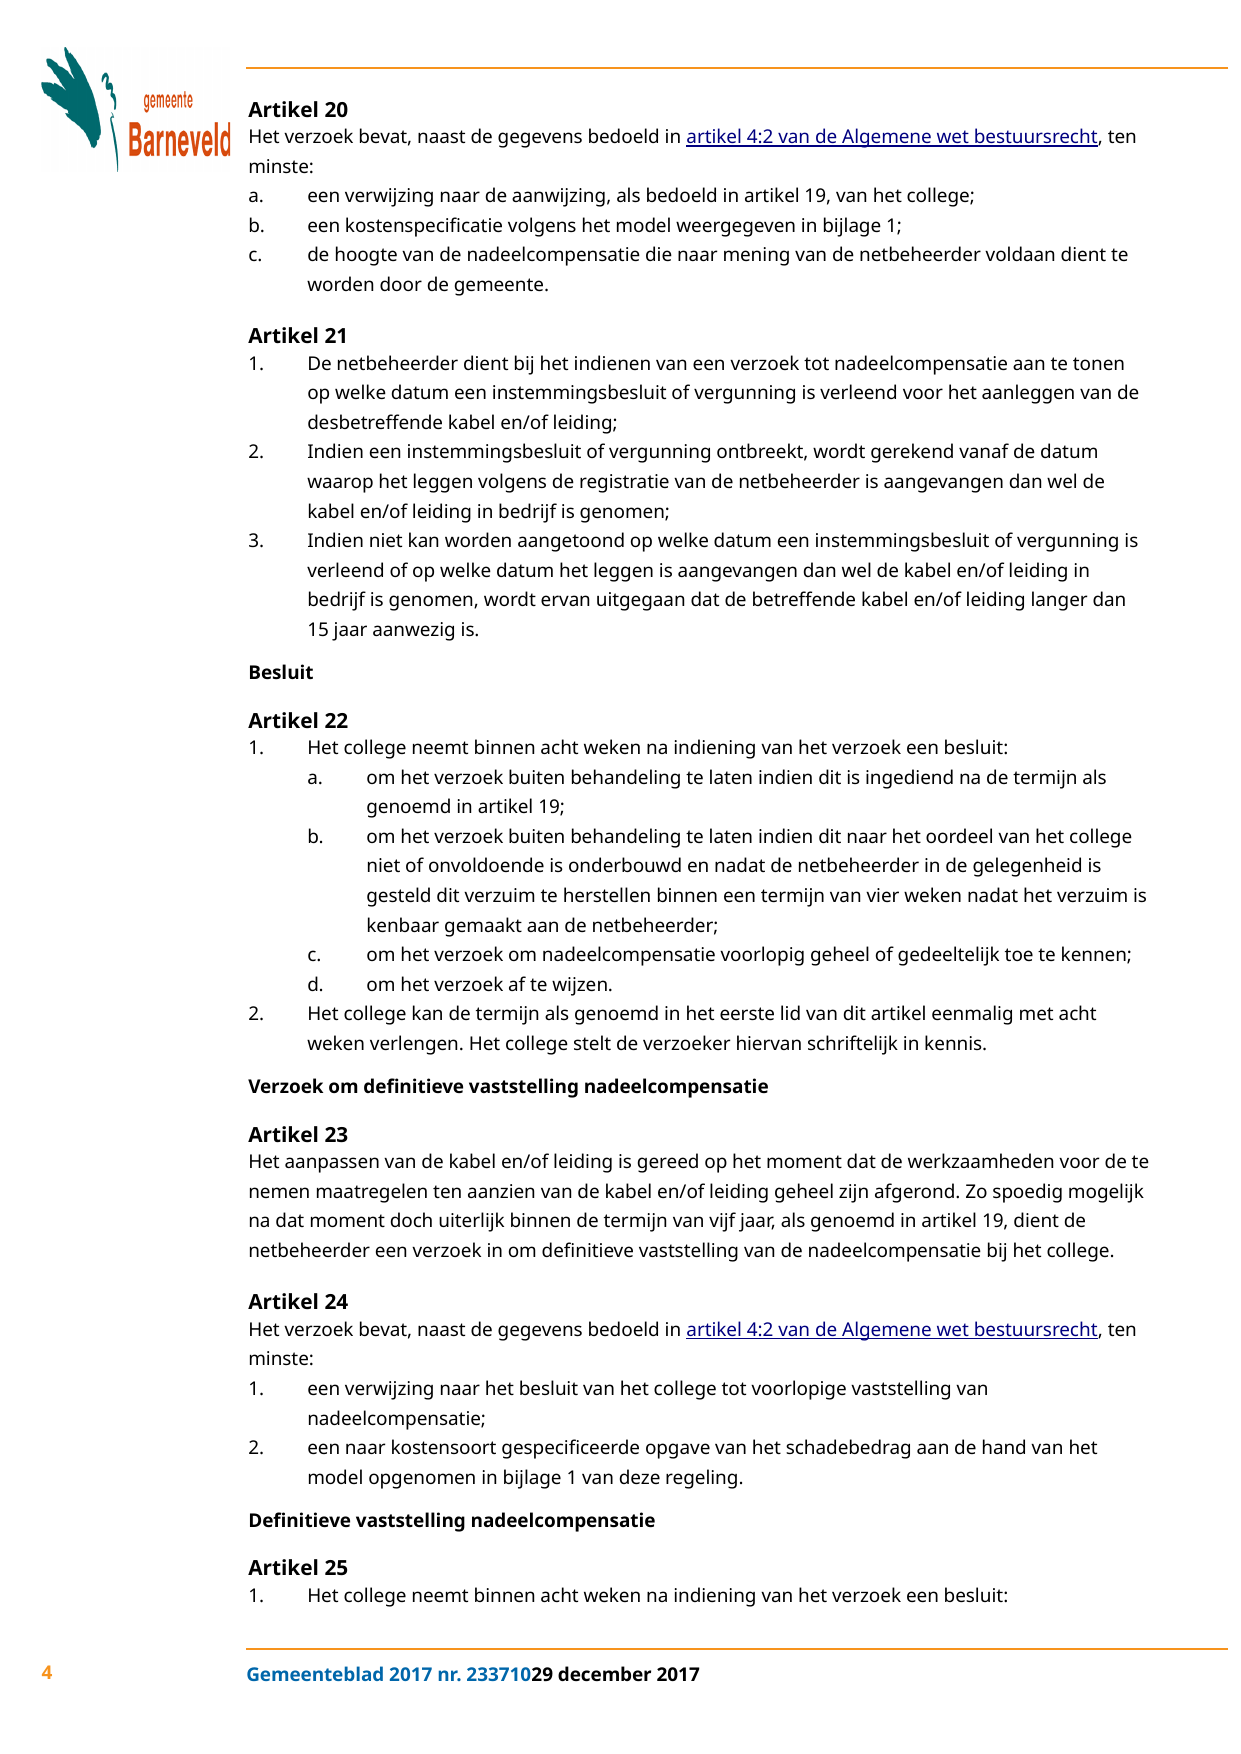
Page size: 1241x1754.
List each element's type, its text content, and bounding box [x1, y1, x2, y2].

picture [41, 47, 231, 172]
text Besluit [248, 659, 1152, 685]
list Het college neemt binnen acht weken na indiening van het verzoek een besluit: [248, 734, 1152, 760]
list Indien niet kan worden aangetoond op welke datum een instemmingsbesluit of vergunning is verleend of op welke datum het leggen is aangevangen dan wel de kabel en/of leiding in bedrijf is genomen, wordt ervan uitgegaan dat de betreffende kabel en/of leiding langer dan 15 jaar aanwezig is. [248, 527, 1152, 642]
text Artikel 24 [248, 1287, 1152, 1316]
list een naar kostensoort gespecificeerde opgave van het schadebedrag aan de hand van het model opgenomen in bijlage 1 van deze regeling. [248, 1434, 1152, 1489]
text Artikel 22 [248, 706, 1152, 734]
text Artikel 21 [248, 322, 1152, 350]
list om het verzoek buiten behandeling te laten indien dit naar het oordeel van het college niet of onvoldoende is onderbouwd en nadat de netbeheerder in de gelegenheid is gesteld dit verzuim te herstellen binnen een termijn van vier weken nadat het verzuim is kenbaar gemaakt aan de netbeheerder; [307, 823, 1152, 938]
text Het verzoek bevat, naast de gegevens bedoeld in artikel 4:2 van de Algemene wet bestuursrecht, ten minste: [248, 1316, 1152, 1371]
list Het college neemt binnen acht weken na indiening van het verzoek een besluit: [248, 1582, 1152, 1608]
list om het verzoek om nadeelcompensatie voorlopig geheel of gedeeltelijk toe te kennen; [307, 941, 1152, 967]
text Artikel 23 [248, 1120, 1152, 1148]
text Artikel 25 [248, 1553, 1152, 1582]
list Indien een instemmingsbesluit of vergunning ontbreekt, wordt gerekend vanaf de datum waarop het leggen volgens de registratie van de netbeheerder is aangevangen dan wel de kabel en/of leiding in bedrijf is genomen; [248, 439, 1152, 524]
text Artikel 20 [248, 95, 1152, 123]
text Het verzoek bevat, naast de gegevens bedoeld in artikel 4:2 van de Algemene wet bestuursrecht, ten minste: [248, 123, 1152, 178]
list een verwijzing naar de aanwijzing, als bedoeld in artikel 19, van het college; [248, 182, 1152, 208]
list De netbeheerder dient bij het indienen van een verzoek tot nadeelcompensatie aan te tonen op welke datum een instemmingsbesluit of vergunning is verleend voor het aanleggen van de desbetreffende kabel en/of leiding; [248, 350, 1152, 435]
list om het verzoek buiten behandeling te laten indien dit is ingediend na de termijn als genoemd in artikel 19; [307, 764, 1152, 819]
list een verwijzing naar het besluit van het college tot voorlopige vaststelling van nadeelcompensatie; [248, 1375, 1152, 1430]
list een kostenspecificatie volgens het model weergegeven in bijlage 1; [248, 212, 1152, 238]
list de hoogte van de nadeelcompensatie die naar mening van de netbeheerder voldaan dient te worden door de gemeente. [248, 242, 1152, 297]
text Definitieve vaststelling nadeelcompensatie [248, 1507, 1152, 1533]
list om het verzoek af te wijzen. [307, 971, 1152, 997]
text Verzoek om definitieve vaststelling nadeelcompensatie [248, 1073, 1152, 1099]
list Het college kan de termijn als genoemd in het eerste lid van dit artikel eenmalig met acht weken verlengen. Het college stelt de verzoeker hiervan schriftelijk in kennis. [248, 1001, 1152, 1056]
text Het aanpassen van de kabel en/of leiding is gereed op het moment dat de werkzaamheden voor de te nemen maatregelen ten aanzien van de kabel en/of leiding geheel zijn afgerond. Zo spoedig mogelijk na dat moment doch uiterlijk binnen de termijn van vijf jaar, als genoemd in artikel 19, dient de netbeheerder een verzoek in om definitieve vaststelling van de nadeelcompensatie bij het college. [248, 1148, 1152, 1263]
